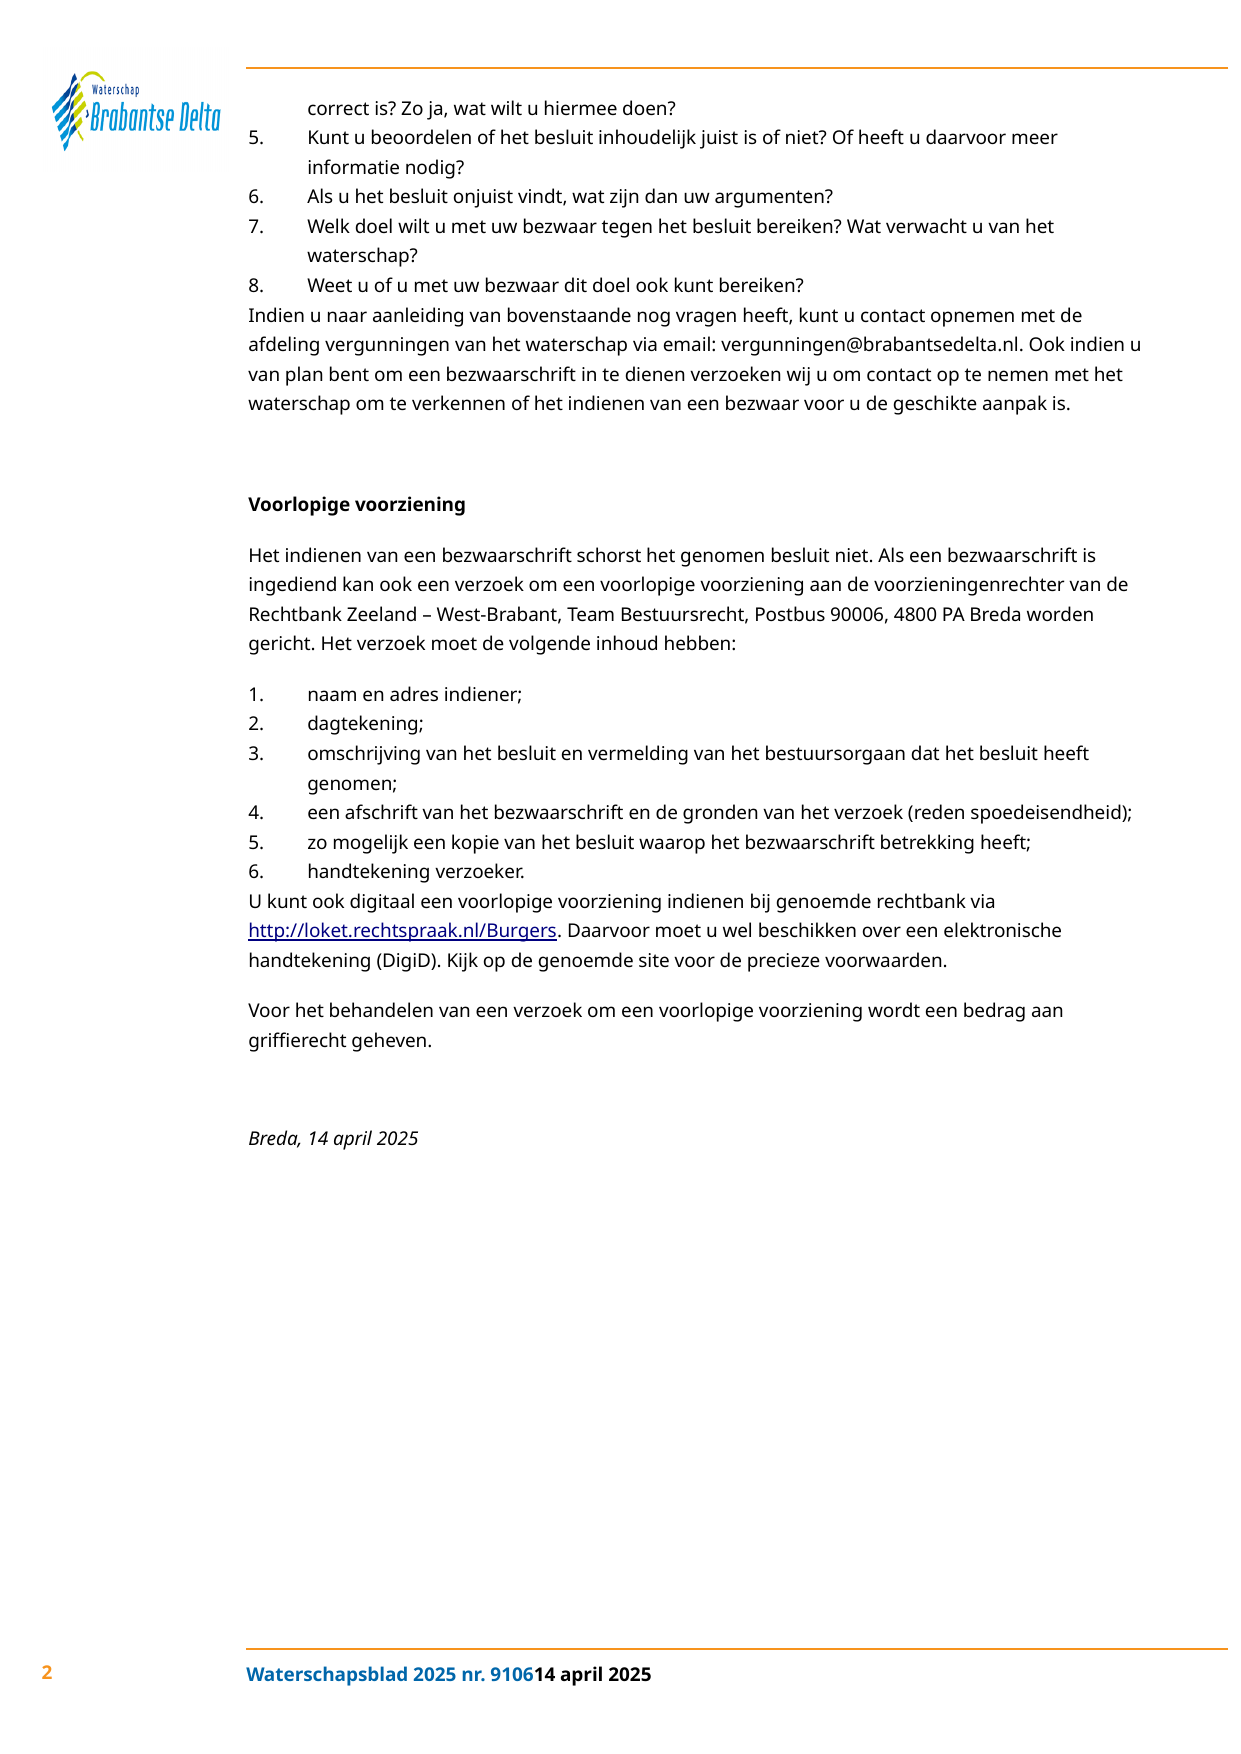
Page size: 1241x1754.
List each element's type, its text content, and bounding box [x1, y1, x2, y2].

list dagtekening; [248, 711, 1152, 736]
list Als u het besluit onjuist vindt, wat zijn dan uw argumenten? [248, 183, 1152, 209]
text Het indienen van een bezwaarschrift schorst het genomen besluit niet. Als een bezwaarschrift is ingediend kan ook een verzoek om een voorlopige voorziening aan de voorzieningenrechter van de Rechtbank Zeeland – West-Brabant, Team Bestuursrecht, Postbus 90006, 4800 PA Breda worden gericht. Het verzoek moet de volgende inhoud hebben: [248, 542, 1152, 656]
list Weet u of u met uw bezwaar dit doel ook kunt bereiken? [248, 272, 1152, 298]
list Kunt u beoordelen of het besluit inhoudelijk juist is of niet? Of heeft u daarvoor meer informatie nodig? [248, 124, 1152, 180]
list zo mogelijk een kopie van het besluit waarop het bezwaarschrift betrekking heeft; [248, 829, 1152, 855]
text Voorlopige voorziening [248, 491, 1152, 517]
text Breda, 14 april 2025 [248, 1126, 1152, 1151]
list omschrijving van het besluit en vermelding van het bestuursorgaan dat het besluit heeft genomen; [248, 740, 1152, 796]
list correct is? Zo ja, wat wilt u hiermee doen? [248, 95, 1152, 121]
picture [41, 47, 231, 172]
list handtekening verzoeker. [248, 858, 1152, 884]
list Welk doel wilt u met uw bezwaar tegen het besluit bereiken? Wat verwacht u van het waterschap? [248, 213, 1152, 268]
text Indien u naar aanleiding van bovenstaande nog vragen heeft, kunt u contact opnemen met de afdeling vergunningen van het waterschap via email: vergunningen@brabantsedelta.nl. Ook indien u van plan bent om een bezwaarschrift in te dienen verzoeken wij u om contact op te nemen met het waterschap om te verkennen of het indienen van een bezwaar voor u de geschikte aanpak is. [248, 302, 1152, 416]
list naam en adres indiener; [248, 681, 1152, 707]
text U kunt ook digitaal een voorlopige voorziening indienen bij genoemde rechtbank via http://loket.rechtspraak.nl/Burgers. Daarvoor moet u wel beschikken over een elektronische handtekening (DigiD). Kijk op de genoemde site voor de precieze voorwaarden. [248, 888, 1152, 973]
list een afschrift van het bezwaarschrift en de gronden van het verzoek (reden spoedeisendheid); [248, 799, 1152, 825]
text Voor het behandelen van een verzoek om een voorlopige voorziening wordt een bedrag aan griffierecht geheven. [248, 998, 1152, 1053]
